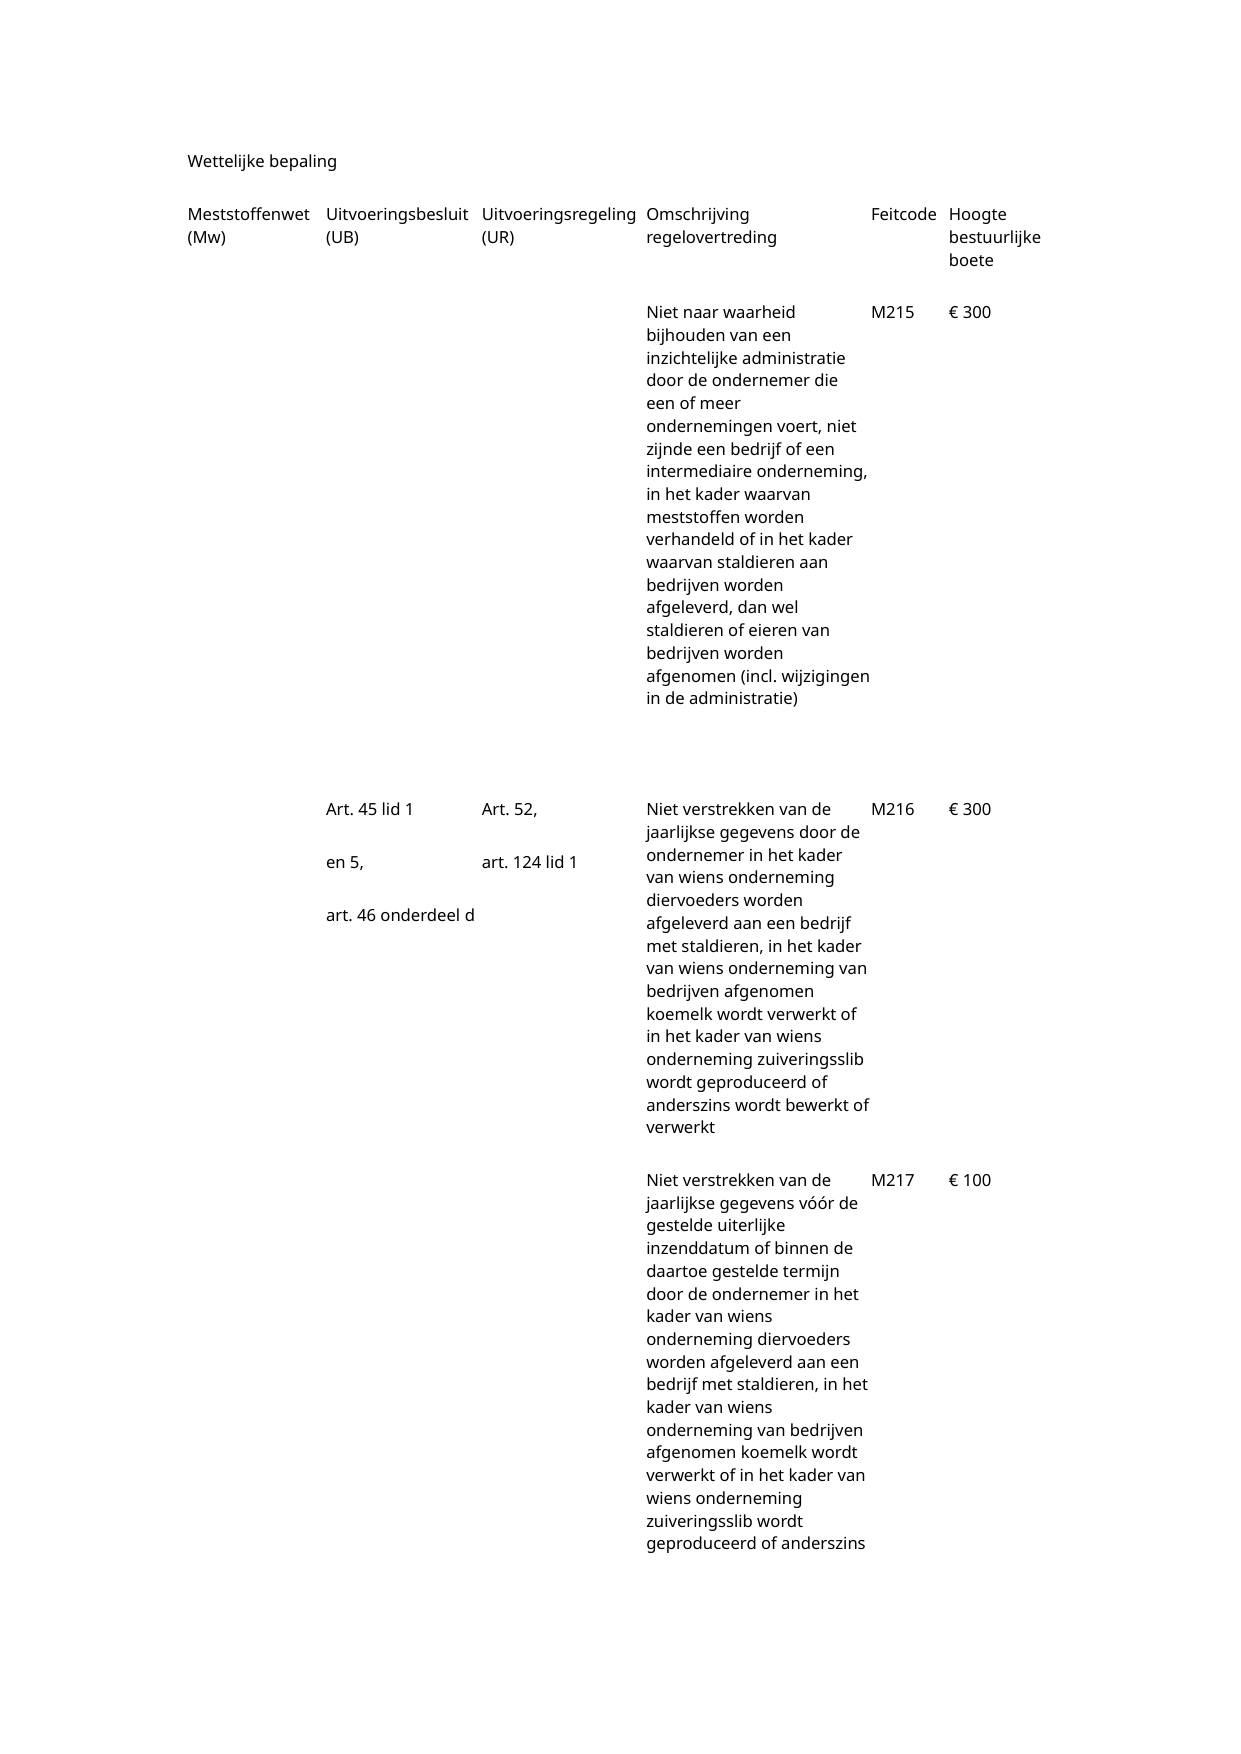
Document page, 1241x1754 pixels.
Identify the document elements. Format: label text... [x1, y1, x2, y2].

table_cell Meststoffenwet (Mw) [188, 203, 326, 301]
table_cell € 300 [949, 301, 1053, 739]
table_cell [482, 301, 646, 739]
table_cell [188, 740, 326, 798]
table_cell [326, 1169, 482, 1555]
table_cell Omschrijving regelovertreding [646, 203, 871, 301]
table_cell [326, 740, 482, 798]
table_cell [482, 1169, 646, 1555]
table_cell Niet verstrekken van de jaarlijkse gegevens vóór de gestelde uiterlijke inzenddatum of binnen de daartoe gestelde termijn door de ondernemer in het kader van wiens onderneming diervoeders worden afgeleverd aan een bedrijf met staldieren, in het kader van wiens onderneming van bedrijven afgenomen koemelk wordt verwerkt of in het kader van wiens onderneming zuiveringsslib wordt geproduceerd of anderszins [646, 1169, 871, 1555]
table_cell [188, 301, 326, 739]
table_cell [949, 740, 1053, 798]
table_cell € 100 [949, 1169, 1053, 1555]
table_cell Niet naar waarheid bijhouden van een inzichtelijke administratie door de ondernemer die een of meer ondernemingen voert, niet zijnde een bedrijf of een intermediaire onderneming, in het kader waarvan meststoffen worden verhandeld of in het kader waarvan staldieren aan bedrijven worden afgeleverd, dan wel staldieren of eieren van bedrijven worden afgenomen (incl. wijzigingen in de administratie) [646, 301, 871, 739]
table_cell M216 [871, 798, 949, 1169]
table_cell [188, 798, 326, 1169]
table_cell [482, 740, 646, 798]
table_cell [326, 301, 482, 739]
table_cell [646, 740, 871, 798]
table_cell [871, 740, 949, 798]
table_cell M217 [871, 1169, 949, 1555]
table_cell [188, 1169, 326, 1555]
table_cell Art. 52, art. 124 lid 1 [482, 798, 646, 1169]
table_cell Uitvoeringsregeling (UR) [482, 203, 646, 301]
table_cell Art. 45 lid 1 en 5, art. 46 onderdeel d [326, 798, 482, 1169]
table_cell Uitvoeringsbesluit (UB) [326, 203, 482, 301]
table_cell € 300 [949, 798, 1053, 1169]
table_cell Feitcode [871, 203, 949, 301]
table_cell Niet verstrekken van de jaarlijkse gegevens door de ondernemer in het kader van wiens onderneming diervoeders worden afgeleverd aan een bedrijf met staldieren, in het kader van wiens onderneming van bedrijven afgenomen koemelk wordt verwerkt of in het kader van wiens onderneming zuiveringsslib wordt geproduceerd of anderszins wordt bewerkt of verwerkt [646, 798, 871, 1169]
table_header Wettelijke bepaling [188, 150, 1053, 203]
table_cell Hoogte bestuurlijke boete [949, 203, 1053, 301]
table_cell M215 [871, 301, 949, 739]
